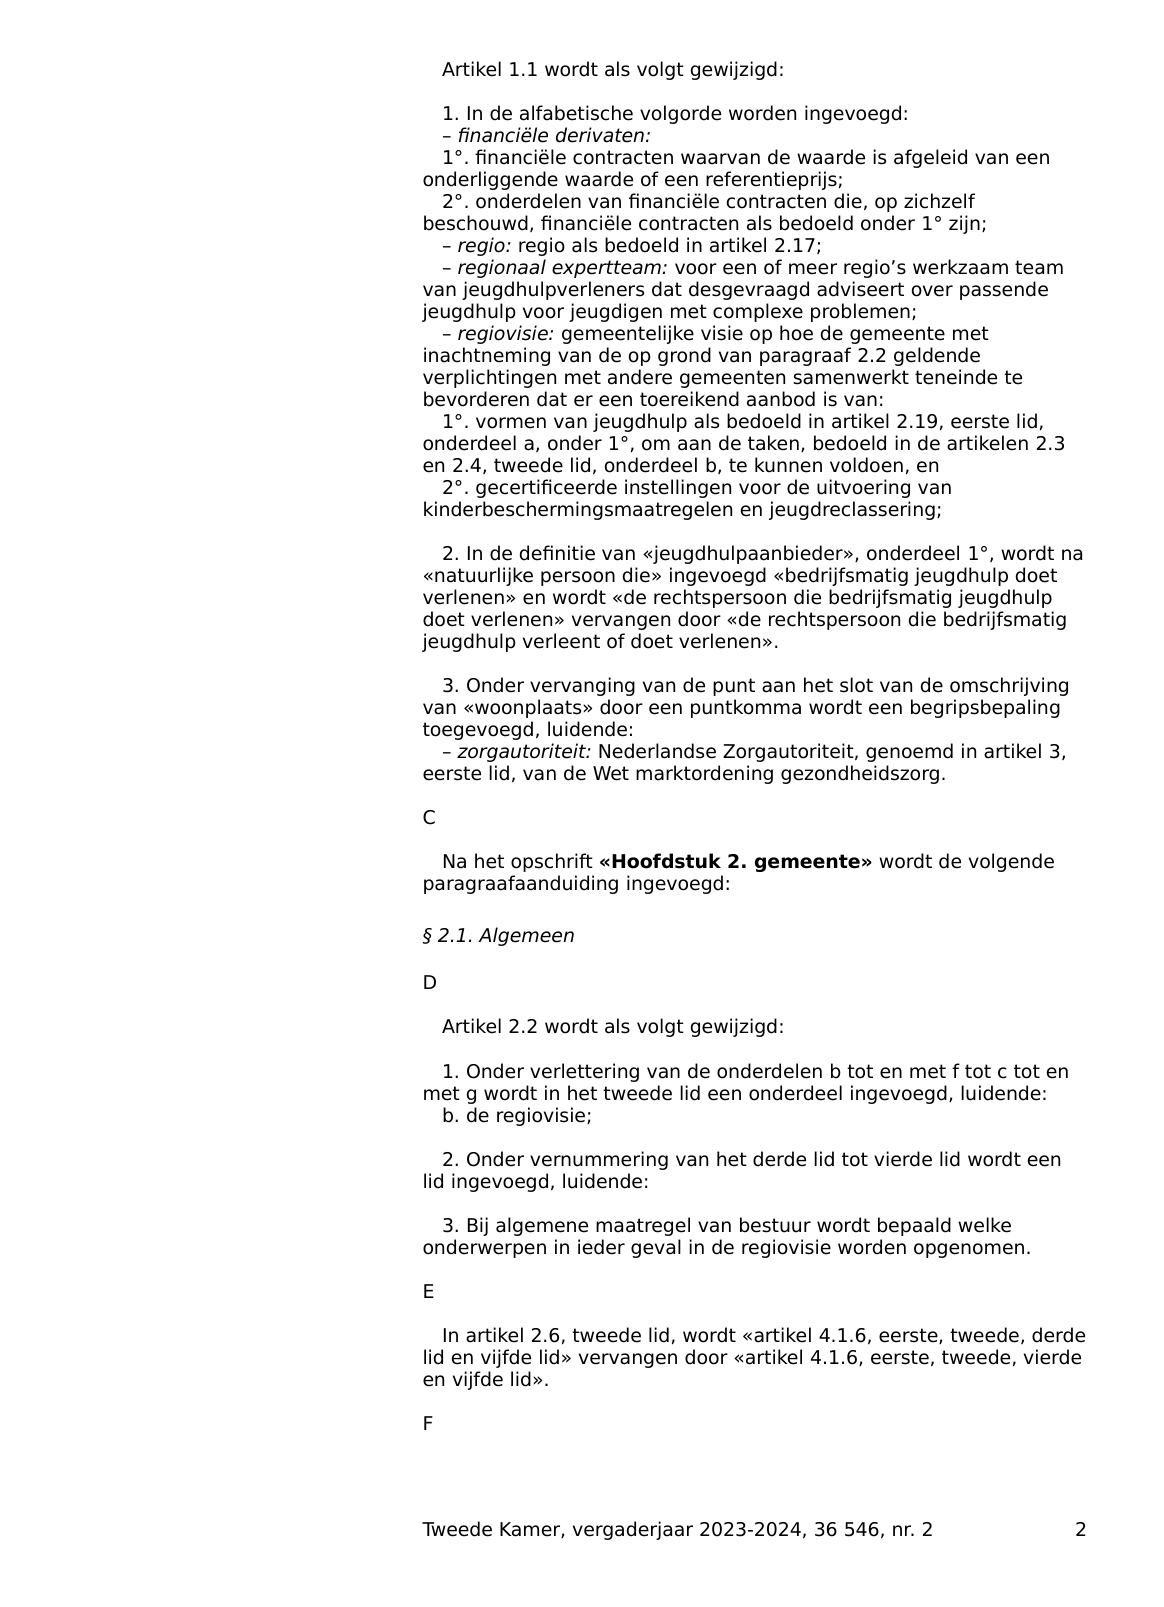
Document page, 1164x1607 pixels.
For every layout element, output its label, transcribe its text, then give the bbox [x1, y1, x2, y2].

text Artikel 1.1 wordt als volgt gewijzigd: [422, 59, 1087, 81]
text D [422, 972, 1087, 994]
text E [422, 1281, 1087, 1303]
text – regiovisie: gemeentelijke visie op hoe de gemeente met inachtneming van de op grond van paragraaf 2.2 geldende verplichtingen met andere gemeenten samenwerkt teneinde te bevorderen dat er een toereikend aanbod is van: [422, 323, 1087, 411]
text b. de regiovisie; [422, 1104, 1087, 1127]
text 3. Onder vervanging van de punt aan het slot van de omschrijving van «woonplaats» door een puntkomma wordt een begripsbepaling toegevoegd, luidende: [422, 675, 1087, 741]
text Artikel 2.2 wordt als volgt gewijzigd: [422, 1016, 1087, 1038]
text F [422, 1413, 1087, 1435]
text 3. Bij algemene maatregel van bestuur wordt bepaald welke onderwerpen in ieder geval in de regiovisie worden opgenomen. [422, 1215, 1087, 1259]
text 1. In de alfabetische volgorde worden ingevoegd: [422, 103, 1087, 125]
text 1°. financiële contracten waarvan de waarde is afgeleid van een onderliggende waarde of een referentieprijs; [422, 147, 1087, 191]
text – regio: regio als bedoeld in artikel 2.17; [422, 235, 1087, 257]
text 1°. vormen van jeugdhulp als bedoeld in artikel 2.19, eerste lid, onderdeel a, onder 1°, om aan de taken, bedoeld in de artikelen 2.3 en 2.4, tweede lid, onderdeel b, te kunnen voldoen, en [422, 411, 1087, 477]
subtitle § 2.1. Algemeen [422, 925, 1087, 947]
text 2. Onder vernummering van het derde lid tot vierde lid wordt een lid ingevoegd, luidende: [422, 1149, 1087, 1193]
text 2°. onderdelen van financiële contracten die, op zichzelf beschouwd, financiële contracten als bedoeld onder 1° zijn; [422, 191, 1087, 235]
text 2°. gecertificeerde instellingen voor de uitvoering van kinderbeschermingsmaatregelen en jeugdreclassering; [422, 477, 1087, 521]
text – zorgautoriteit: Nederlandse Zorgautoriteit, genoemd in artikel 3, eerste lid, van de Wet marktordening gezondheidszorg. [422, 741, 1087, 785]
text – financiële derivaten: [422, 125, 1087, 147]
text – regionaal expertteam: voor een of meer regio’s werkzaam team van jeugdhulpverleners dat desgevraagd adviseert over passende jeugdhulp voor jeugdigen met complexe problemen; [422, 257, 1087, 323]
text 1. Onder verlettering van de onderdelen b tot en met f tot c tot en met g wordt in het tweede lid een onderdeel ingevoegd, luidende: [422, 1061, 1087, 1104]
text 2. In de definitie van «jeugdhulpaanbieder», onderdeel 1°, wordt na «natuurlijke persoon die» ingevoegd «bedrijfsmatig jeugdhulp doet verlenen» en wordt «de rechtspersoon die bedrijfsmatig jeugdhulp doet verlenen» vervangen door «de rechtspersoon die bedrijfsmatig jeugdhulp verleent of doet verlenen». [422, 543, 1087, 653]
text In artikel 2.6, tweede lid, wordt «artikel 4.1.6, eerste, tweede, derde lid en vijfde lid» vervangen door «artikel 4.1.6, eerste, tweede, vierde en vijfde lid». [422, 1325, 1087, 1391]
text C [422, 807, 1087, 829]
text Na het opschrift «Hoofdstuk 2. gemeente» wordt de volgende paragraafaanduiding ingevoegd: [422, 851, 1087, 895]
